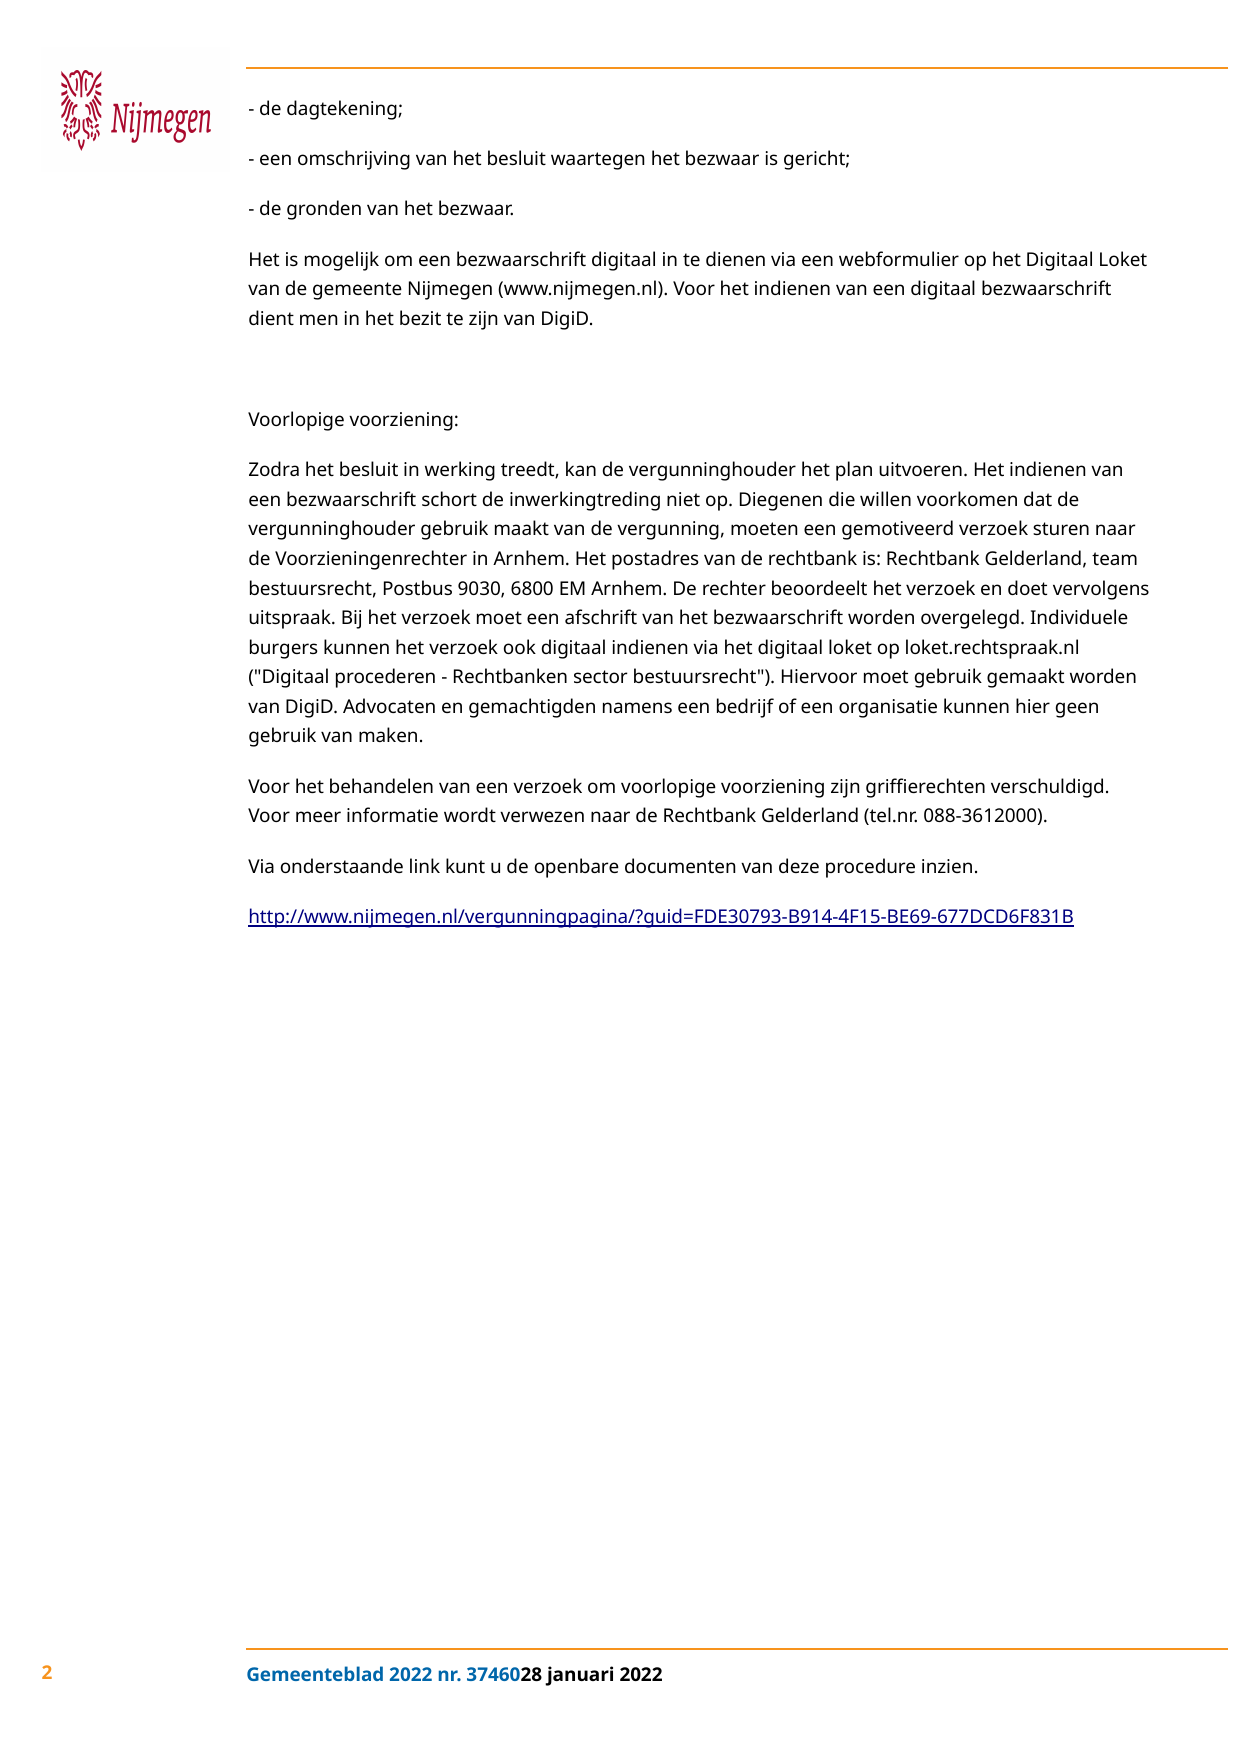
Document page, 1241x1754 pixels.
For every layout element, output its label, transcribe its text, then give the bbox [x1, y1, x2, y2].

text - een omschrijving van het besluit waartegen het bezwaar is gericht; [248, 145, 1152, 171]
text Voor het behandelen van een verzoek om voorlopige voorziening zijn griffierechten verschuldigd. Voor meer informatie wordt verwezen naar de Rechtbank Gelderland (tel.nr. 088-3612000). [248, 773, 1152, 828]
text http://www.nijmegen.nl/vergunningpagina/?guid=FDE30793-B914-4F15-BE69-677DCD6F831B [248, 903, 1152, 929]
text Het is mogelijk om een bezwaarschrift digitaal in te dienen via een webformulier op het Digitaal Loket van de gemeente Nijmegen (www.nijmegen.nl). Voor het indienen van een digitaal bezwaarschrift dient men in het bezit te zijn van DigiD. [248, 246, 1152, 331]
text - de gronden van het bezwaar. [248, 196, 1152, 221]
text Via onderstaande link kunt u de openbare documenten van deze procedure inzien. [248, 853, 1152, 879]
picture [41, 47, 231, 172]
text - de dagtekening; [248, 95, 1152, 121]
text Voorlopige voorziening: [248, 406, 1152, 432]
text Zodra het besluit in werking treedt, kan de vergunninghouder het plan uitvoeren. Het indienen van een bezwaarschrift schort de inwerkingtreding niet op. Diegenen die willen voorkomen dat de vergunninghouder gebruik maakt van de vergunning, moeten een gemotiveerd verzoek sturen naar de Voorzieningenrechter in Arnhem. Het postadres van de rechtbank is: Rechtbank Gelderland, team bestuursrecht, Postbus 9030, 6800 EM Arnhem. De rechter beoordeelt het verzoek en doet vervolgens uitspraak. Bij het verzoek moet een afschrift van het bezwaarschrift worden overgelegd. Individuele burgers kunnen het verzoek ook digitaal indienen via het digitaal loket op loket.rechtspraak.nl ("Digitaal procederen - Rechtbanken sector bestuursrecht"). Hiervoor moet gebruik gemaakt worden van DigiD. Advocaten en gemachtigden namens een bedrijf of een organisatie kunnen hier geen gebruik van maken. [248, 456, 1152, 748]
